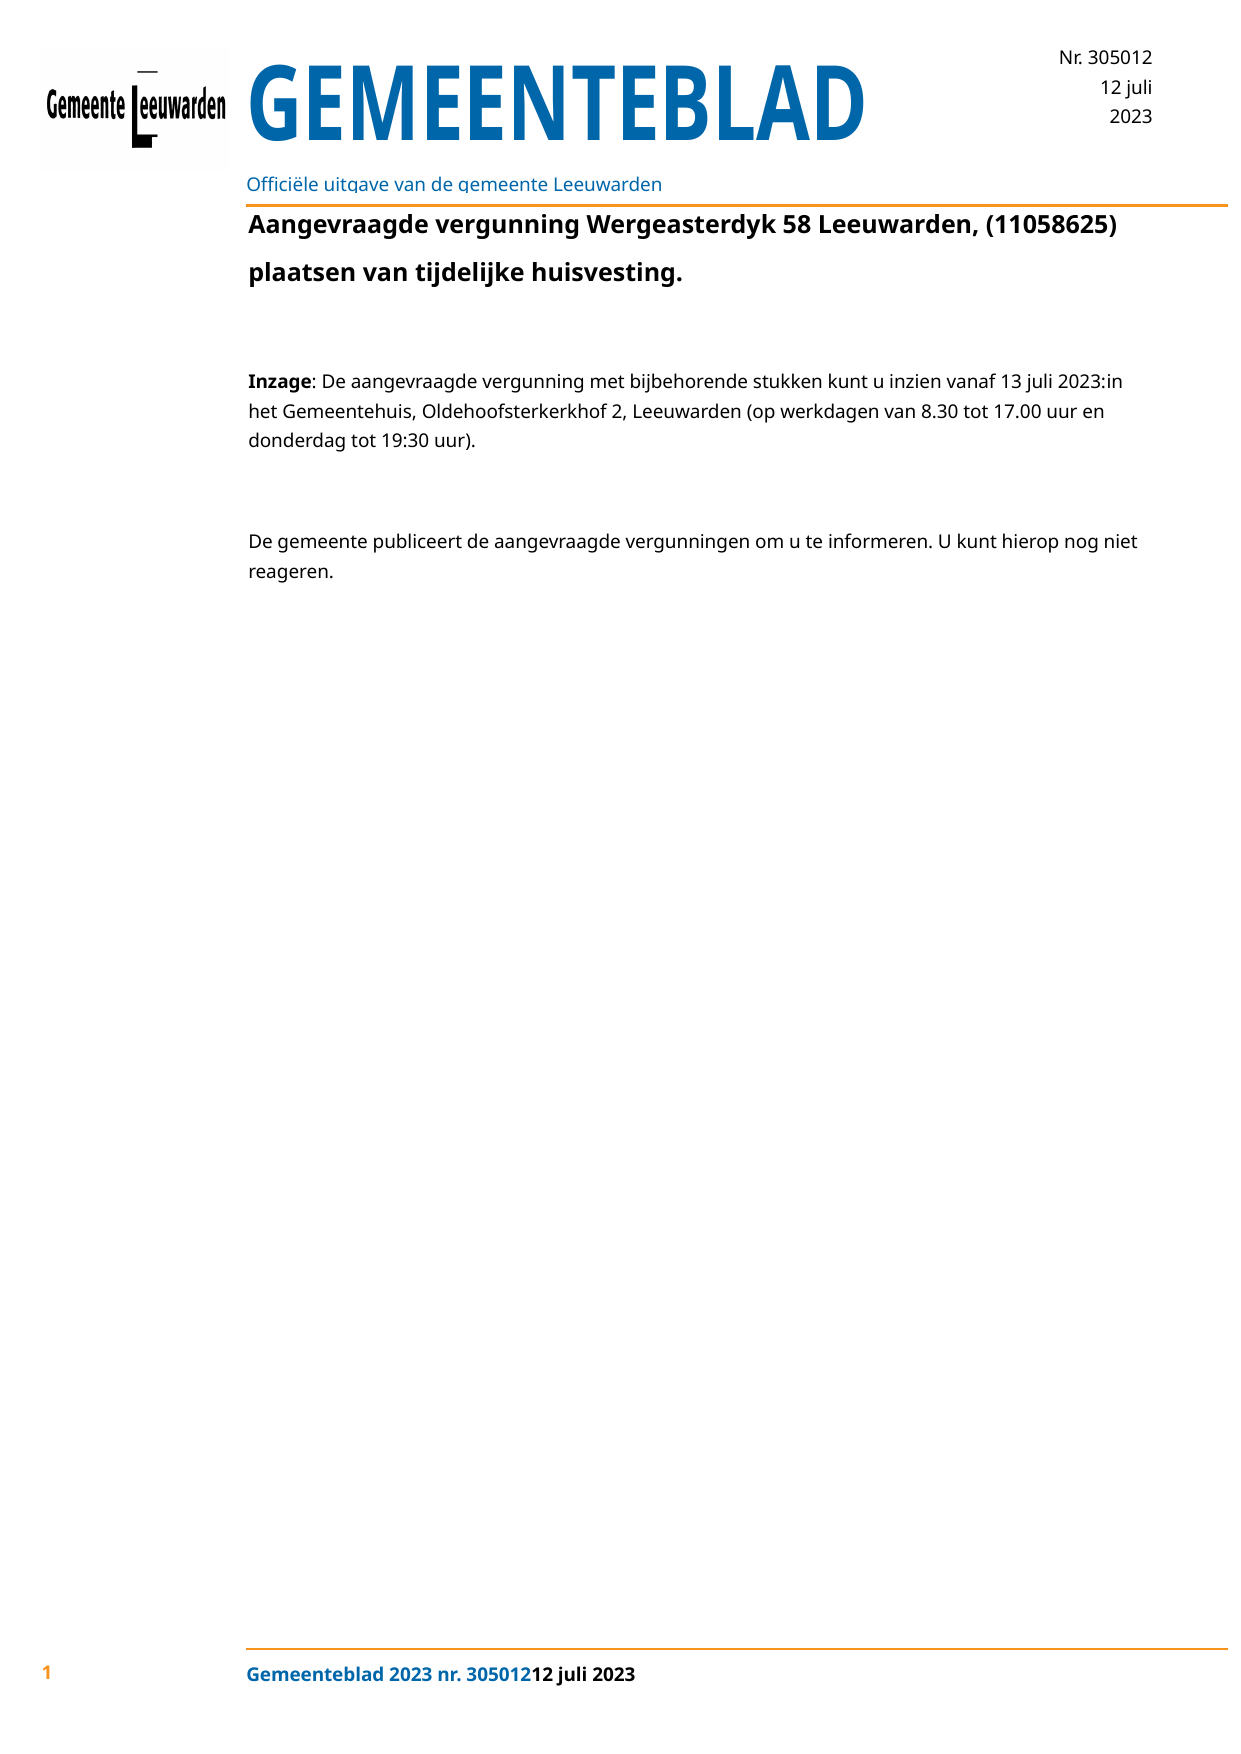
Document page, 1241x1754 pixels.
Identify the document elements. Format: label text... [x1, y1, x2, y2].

text De gemeente publiceert de aangevraagde vergunningen om u te informeren. U kunt hierop nog niet reageren. [248, 528, 1152, 584]
text Inzage: De aangevraagde vergunning met bijbehorende stukken kunt u inzien vanaf 13 juli 2023:in het Gemeentehuis, Oldehoofsterkerkhof 2, Leeuwarden (op werkdagen van 8.30 tot 17.00 uur en donderdag tot 19:30 uur). [248, 368, 1152, 453]
text Aangevraagde vergunning Wergeasterdyk 58 Leeuwarden, (11058625) plaatsen van tijdelijke huisvesting. [248, 207, 1152, 288]
picture [41, 47, 231, 172]
